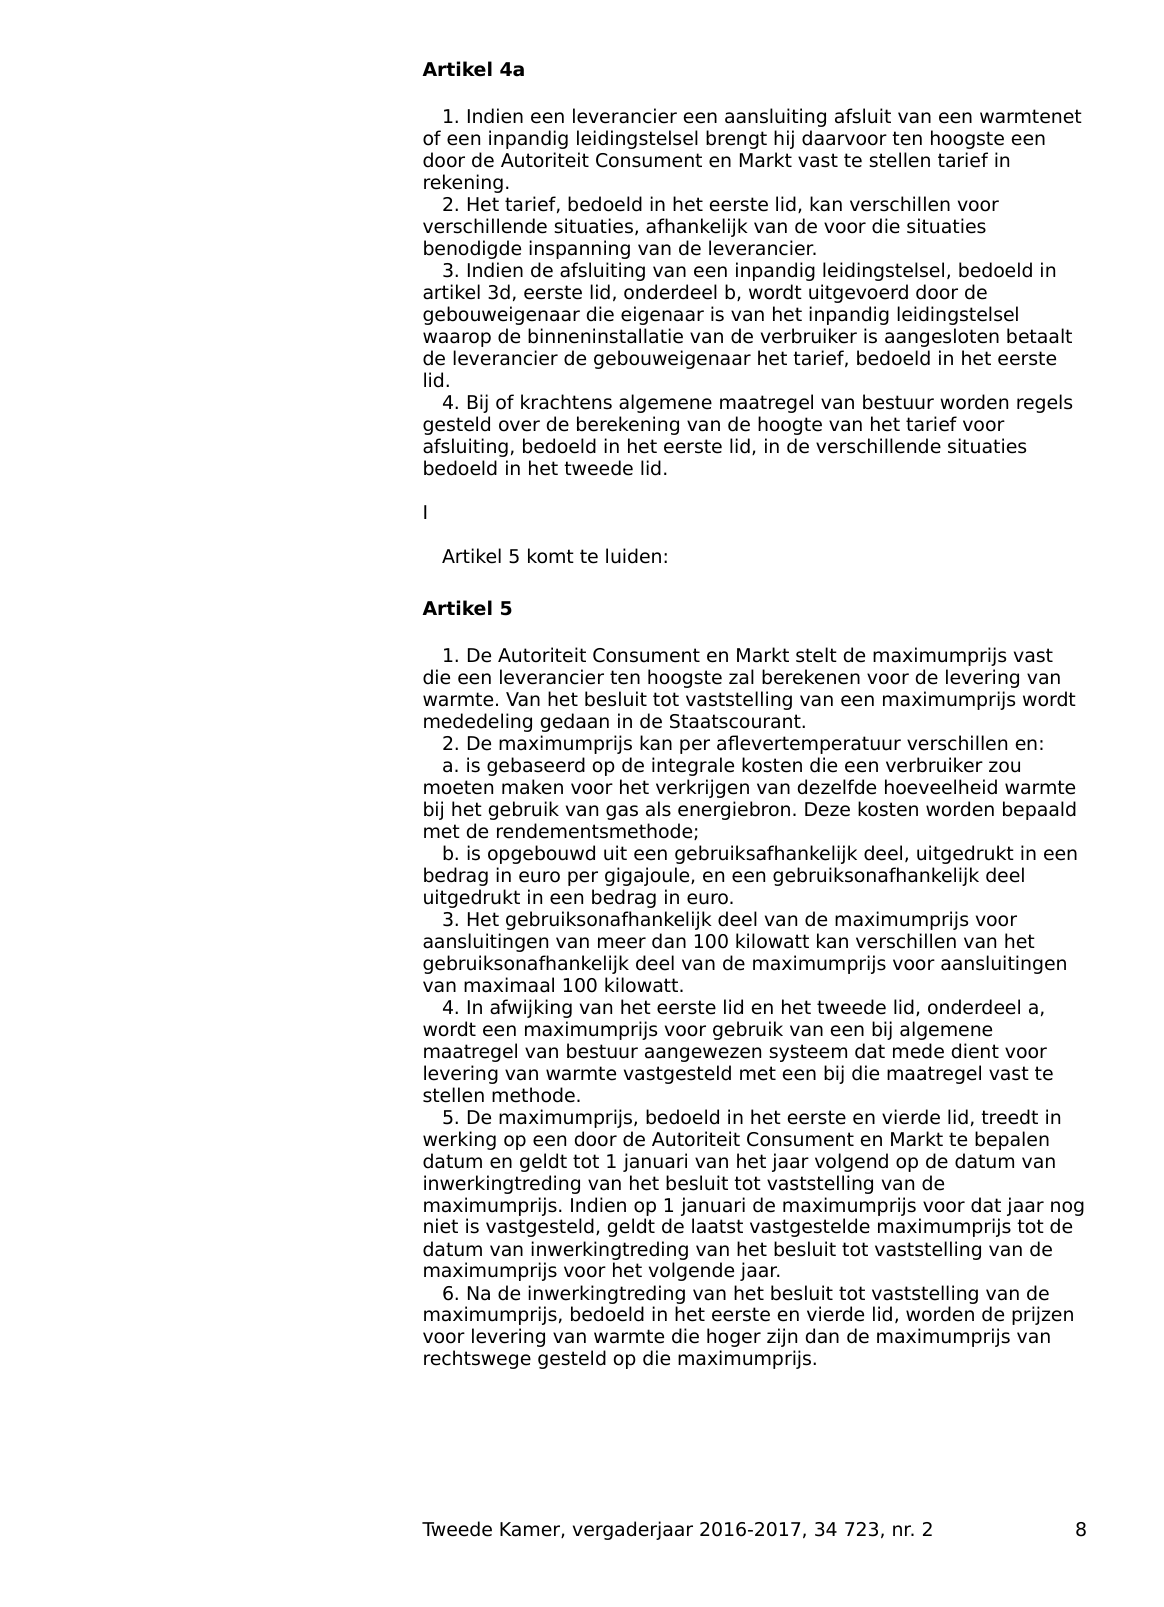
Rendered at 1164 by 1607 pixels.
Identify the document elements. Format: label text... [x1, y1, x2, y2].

text 4. Bij of krachtens algemene maatregel van bestuur worden regels gesteld over de berekening van de hoogte van het tarief voor afsluiting, bedoeld in het eerste lid, in de verschillende situaties bedoeld in het tweede lid. [422, 392, 1087, 480]
subtitle Artikel 5 [422, 598, 1087, 620]
text 1. De Autoriteit Consument en Markt stelt de maximumprijs vast die een leverancier ten hoogste zal berekenen voor de levering van warmte. Van het besluit tot vaststelling van een maximumprijs wordt mededeling gedaan in de Staatscourant. [422, 645, 1087, 733]
text 5. De maximumprijs, bedoeld in het eerste en vierde lid, treedt in werking op een door de Autoriteit Consument en Markt te bepalen datum en geldt tot 1 januari van het jaar volgend op de datum van inwerkingtreding van het besluit tot vaststelling van de maximumprijs. Indien op 1 januari de maximumprijs voor dat jaar nog niet is vastgesteld, geldt de laatst vastgestelde maximumprijs tot de datum van inwerkingtreding van het besluit tot vaststelling van de maximumprijs voor het volgende jaar. [422, 1107, 1087, 1282]
text Artikel 5 komt te luiden: [422, 546, 1087, 568]
text 2. Het tarief, bedoeld in het eerste lid, kan verschillen voor verschillende situaties, afhankelijk van de voor die situaties benodigde inspanning van de leverancier. [422, 194, 1087, 260]
text 4. In afwijking van het eerste lid en het tweede lid, onderdeel a, wordt een maximumprijs voor gebruik van een bij algemene maatregel van bestuur aangewezen systeem dat mede dient voor levering van warmte vastgesteld met een bij die maatregel vast te stellen methode. [422, 997, 1087, 1107]
text 3. Indien de afsluiting van een inpandig leidingstelsel, bedoeld in artikel 3d, eerste lid, onderdeel b, wordt uitgevoerd door de gebouweigenaar die eigenaar is van het inpandig leidingstelsel waarop de binneninstallatie van de verbruiker is aangesloten betaalt de leverancier de gebouweigenaar het tarief, bedoeld in het eerste lid. [422, 260, 1087, 392]
text 1. Indien een leverancier een aansluiting afsluit van een warmtenet of een inpandig leidingstelsel brengt hij daarvoor ten hoogste een door de Autoriteit Consument en Markt vast te stellen tarief in rekening. [422, 106, 1087, 194]
text 6. Na de inwerkingtreding van het besluit tot vaststelling van de maximumprijs, bedoeld in het eerste en vierde lid, worden de prijzen voor levering van warmte die hoger zijn dan de maximumprijs van rechtswege gesteld op die maximumprijs. [422, 1282, 1087, 1370]
text I [422, 502, 1087, 524]
subtitle Artikel 4a [422, 59, 1087, 81]
text a. is gebaseerd op de integrale kosten die een verbruiker zou moeten maken voor het verkrijgen van dezelfde hoeveelheid warmte bij het gebruik van gas als energiebron. Deze kosten worden bepaald met de rendementsmethode; [422, 755, 1087, 843]
text 3. Het gebruiksonafhankelijk deel van de maximumprijs voor aansluitingen van meer dan 100 kilowatt kan verschillen van het gebruiksonafhankelijk deel van de maximumprijs voor aansluitingen van maximaal 100 kilowatt. [422, 909, 1087, 997]
text b. is opgebouwd uit een gebruiksafhankelijk deel, uitgedrukt in een bedrag in euro per gigajoule, en een gebruiksonafhankelijk deel uitgedrukt in een bedrag in euro. [422, 843, 1087, 909]
text 2. De maximumprijs kan per aflevertemperatuur verschillen en: [422, 733, 1087, 755]
